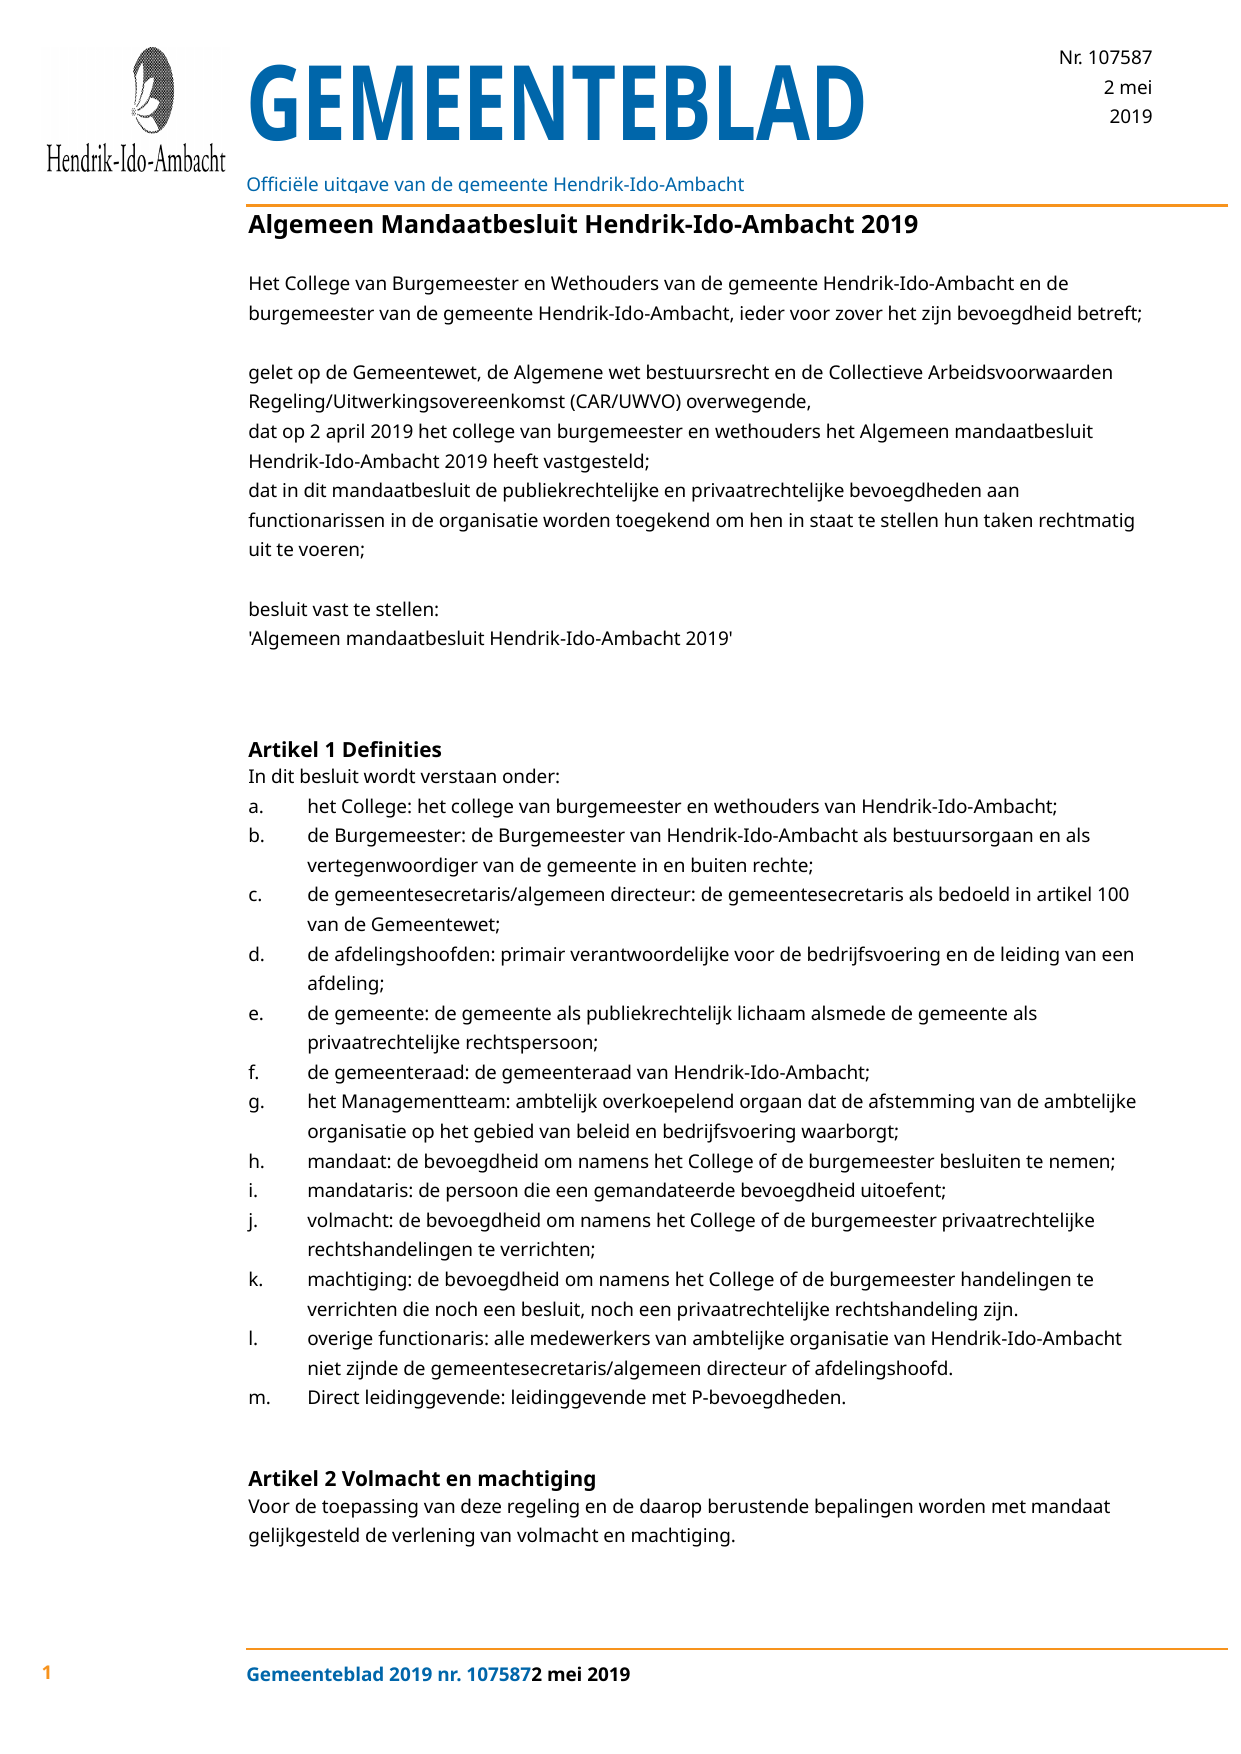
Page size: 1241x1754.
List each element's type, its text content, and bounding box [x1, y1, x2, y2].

text Voor de toepassing van deze regeling en de daarop berustende bepalingen worden met mandaat gelijkgesteld de verlening van volmacht en machtiging. [248, 1493, 1152, 1548]
text Artikel 1 Definities [248, 735, 1152, 763]
text dat op 2 april 2019 het college van burgemeester en wethouders het Algemeen mandaatbesluit Hendrik-Ido-Ambacht 2019 heeft vastgesteld; [248, 418, 1152, 473]
picture [41, 47, 231, 172]
text besluit vast te stellen: [248, 596, 1152, 621]
list machtiging: de bevoegdheid om namens het College of de burgemeester handelingen te verrichten die noch een besluit, noch een privaatrechtelijke rechtshandeling zijn. [248, 1266, 1152, 1322]
list de gemeentesecretaris/algemeen directeur: de gemeentesecretaris als bedoeld in artikel 100 van de Gemeentewet; [248, 882, 1152, 937]
text In dit besluit wordt verstaan onder: [248, 763, 1152, 789]
list mandataris: de persoon die een gemandateerde bevoegdheid uitoefent; [248, 1177, 1152, 1203]
list Direct leidinggevende: leidinggevende met P-bevoegdheden. [248, 1384, 1152, 1410]
list het College: het college van burgemeester en wethouders van Hendrik-Ido-Ambacht; [248, 793, 1152, 819]
text dat in dit mandaatbesluit de publiekrechtelijke en privaatrechtelijke bevoegdheden aan functionarissen in de organisatie worden toegekend om hen in staat te stellen hun taken rechtmatig uit te voeren; [248, 477, 1152, 562]
list de gemeente: de gemeente als publiekrechtelijk lichaam alsmede de gemeente als privaatrechtelijke rechtspersoon; [248, 1000, 1152, 1055]
list de Burgemeester: de Burgemeester van Hendrik-Ido-Ambacht als bestuursorgaan en als vertegenwoordiger van de gemeente in en buiten rechte; [248, 822, 1152, 878]
list mandaat: de bevoegdheid om namens het College of de burgemeester besluiten te nemen; [248, 1148, 1152, 1174]
list de afdelingshoofden: primair verantwoordelijke voor de bedrijfsvoering en de leiding van een afdeling; [248, 941, 1152, 996]
text 'Algemeen mandaatbesluit Hendrik-Ido-Ambacht 2019' [248, 625, 1152, 651]
list volmacht: de bevoegdheid om namens het College of de burgemeester privaatrechtelijke rechtshandelingen te verrichten; [248, 1207, 1152, 1262]
text Regeling/Uitwerkingsovereenkomst (CAR/UWVO) overwegende, [248, 389, 1152, 414]
text Het College van Burgemeester en Wethouders van de gemeente Hendrik-Ido-Ambacht en de burgemeester van de gemeente Hendrik-Ido-Ambacht, ieder voor zover het zijn bevoegdheid betreft; [248, 270, 1152, 326]
list de gemeenteraad: de gemeenteraad van Hendrik-Ido-Ambacht; [248, 1059, 1152, 1085]
list overige functionaris: alle medewerkers van ambtelijke organisatie van Hendrik-Ido-Ambacht niet zijnde de gemeentesecretaris/algemeen directeur of afdelingshoofd. [248, 1325, 1152, 1381]
list het Managementteam: ambtelijk overkoepelend orgaan dat de afstemming van de ambtelijke organisatie op het gebied van beleid en bedrijfsvoering waarborgt; [248, 1089, 1152, 1144]
text Artikel 2 Volmacht en machtiging [248, 1464, 1152, 1493]
text gelet op de Gemeentewet, de Algemene wet bestuursrecht en de Collectieve Arbeidsvoorwaarden [248, 359, 1152, 385]
text Algemeen Mandaatbesluit Hendrik-Ido-Ambacht 2019 [248, 207, 1152, 241]
